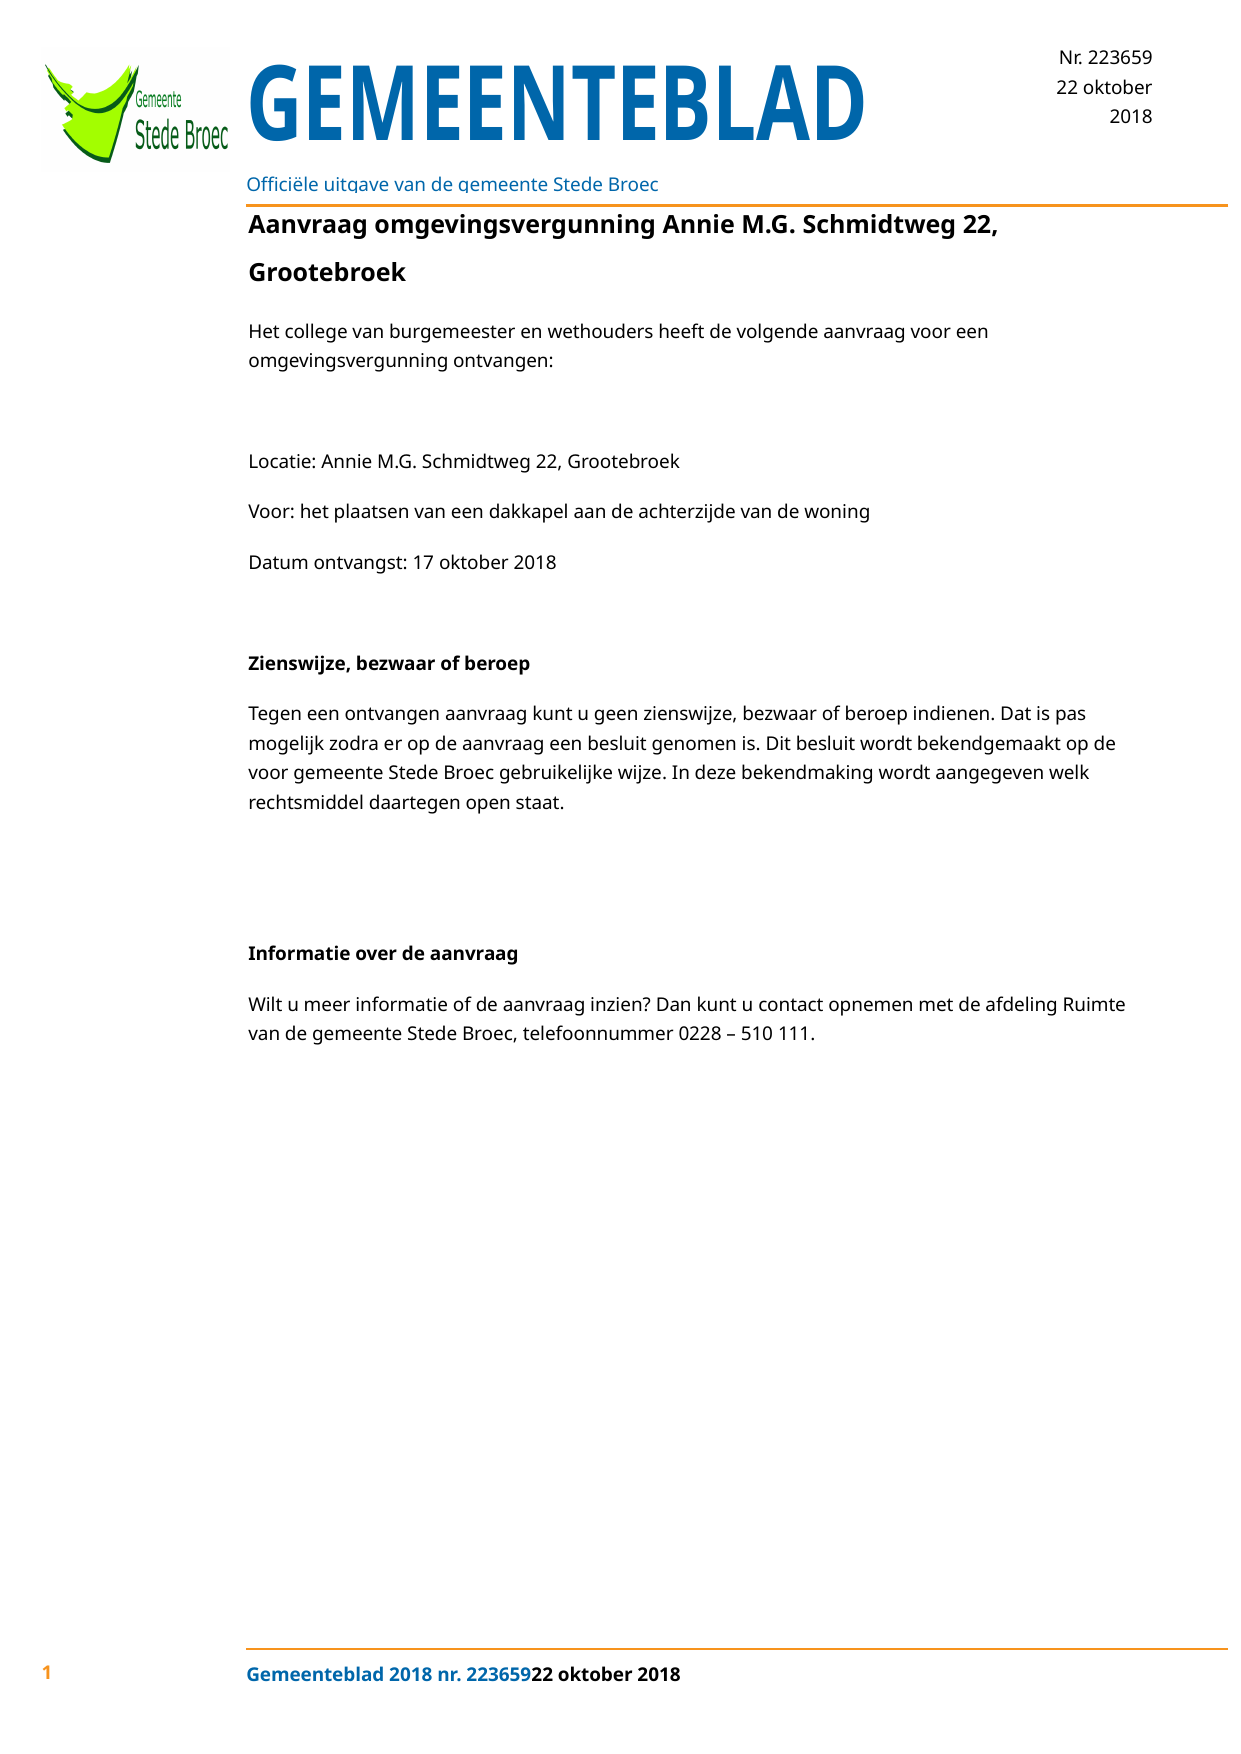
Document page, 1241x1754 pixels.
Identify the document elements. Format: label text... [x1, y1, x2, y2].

text Locatie: Annie M.G. Schmidtweg 22, Grootebroek [248, 448, 1152, 474]
text Zienswijze, bezwaar of beroep [248, 650, 1152, 676]
text Het college van burgemeester en wethouders heeft de volgende aanvraag voor een omgevingsvergunning ontvangen: [248, 318, 1152, 373]
text Aanvraag omgevingsvergunning Annie M.G. Schmidtweg 22, Grootebroek [248, 207, 1152, 288]
text Informatie over de aanvraag [248, 940, 1152, 966]
text Tegen een ontvangen aanvraag kunt u geen zienswijze, bezwaar of beroep indienen. Dat is pas mogelijk zodra er op de aanvraag een besluit genomen is. Dit besluit wordt bekendgemaakt op de voor gemeente Stede Broec gebruikelijke wijze. In deze bekendmaking wordt aangegeven welk rechtsmiddel daartegen open staat. [248, 700, 1152, 815]
text Datum ontvangst: 17 oktober 2018 [248, 549, 1152, 575]
text Voor: het plaatsen van een dakkapel aan de achterzijde van de woning [248, 499, 1152, 524]
text Wilt u meer informatie of de aanvraag inzien? Dan kunt u contact opnemen met de afdeling Ruimte van de gemeente Stede Broec, telefoonnummer 0228 – 510 111. [248, 991, 1152, 1046]
picture [41, 47, 231, 172]
